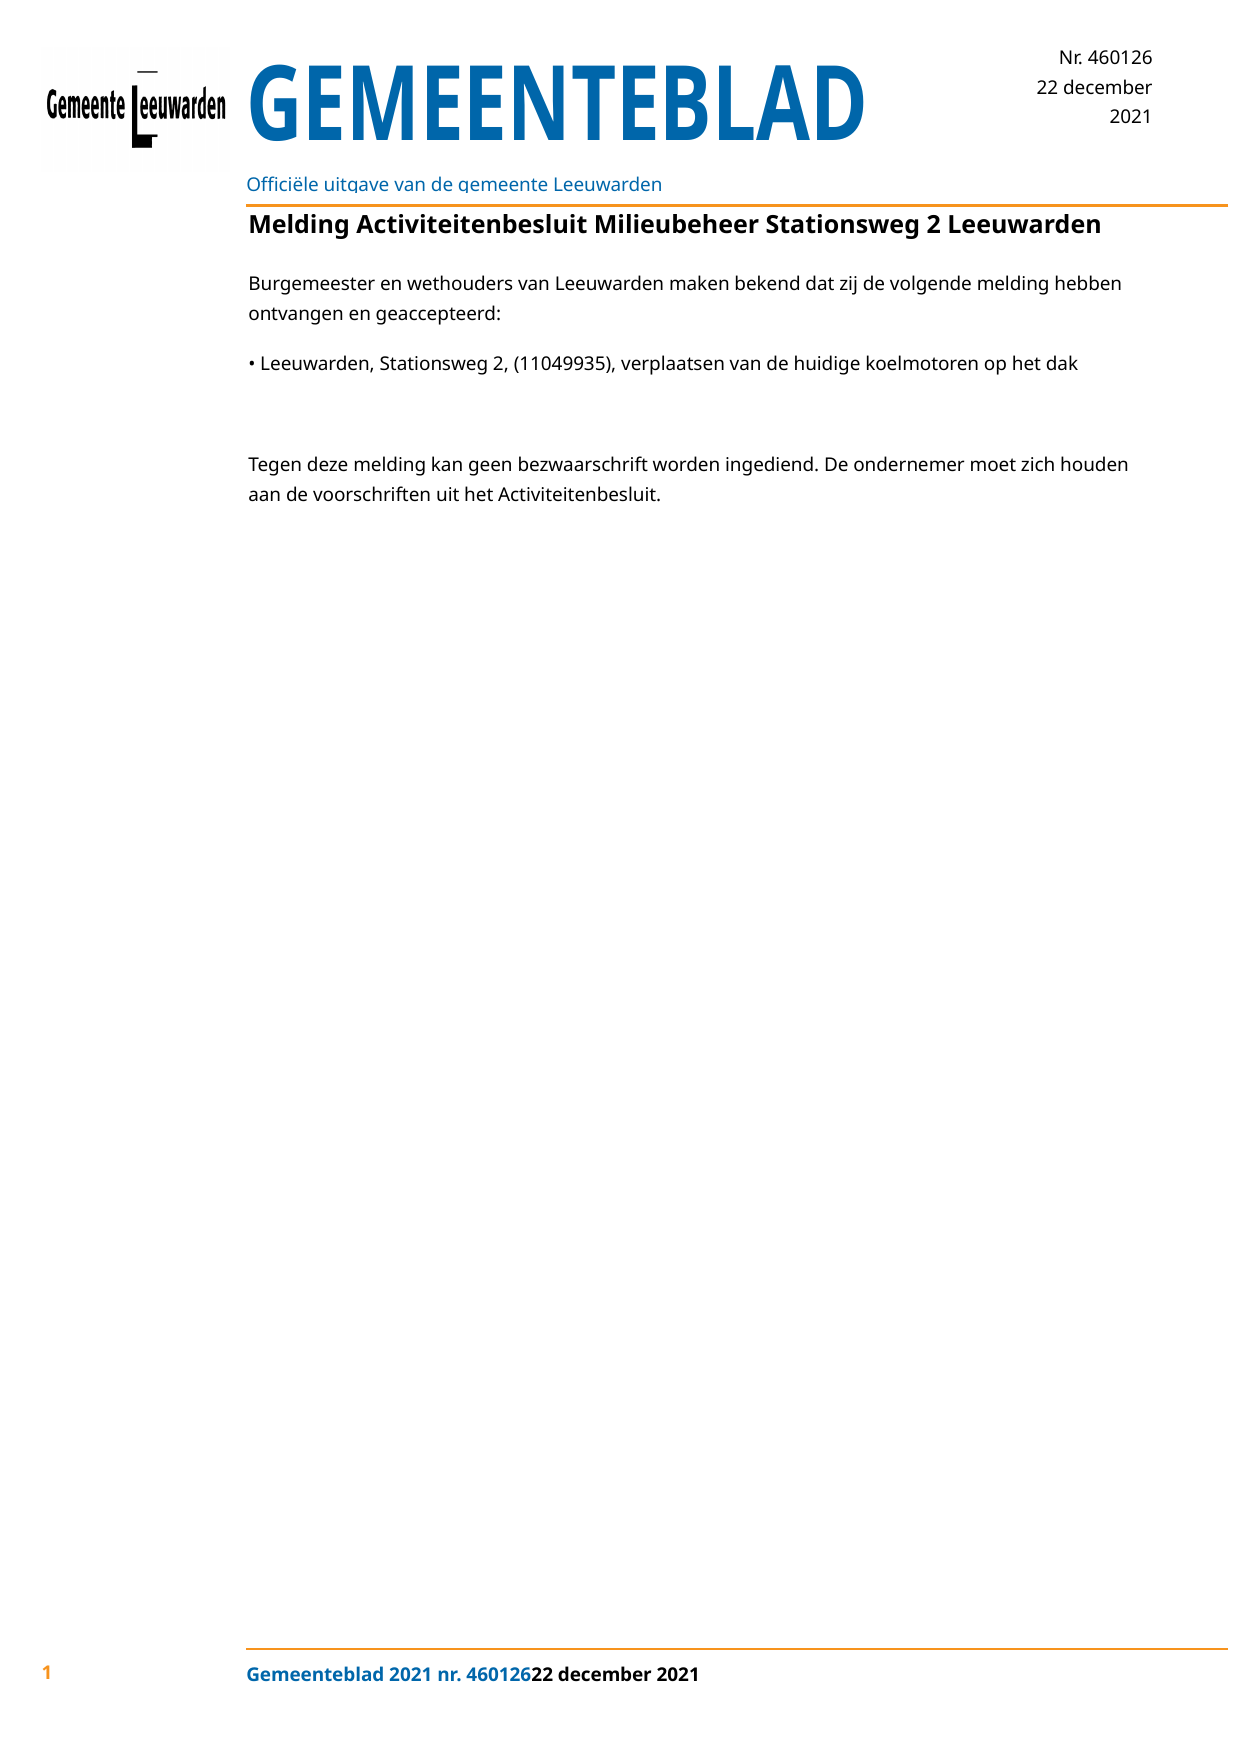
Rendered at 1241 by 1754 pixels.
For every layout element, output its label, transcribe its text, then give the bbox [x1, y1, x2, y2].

text • Leeuwarden, Stationsweg 2, (11049935), verplaatsen van de huidige koelmotoren op het dak [248, 350, 1152, 376]
text Burgemeester en wethouders van Leeuwarden maken bekend dat zij de volgende melding hebben ontvangen en geaccepteerd: [248, 270, 1152, 326]
picture [41, 47, 231, 172]
text Melding Activiteitenbesluit Milieubeheer Stationsweg 2 Leeuwarden [248, 207, 1152, 241]
text Tegen deze melding kan geen bezwaarschrift worden ingediend. De ondernemer moet zich houden aan de voorschriften uit het Activiteitenbesluit. [248, 451, 1152, 506]
